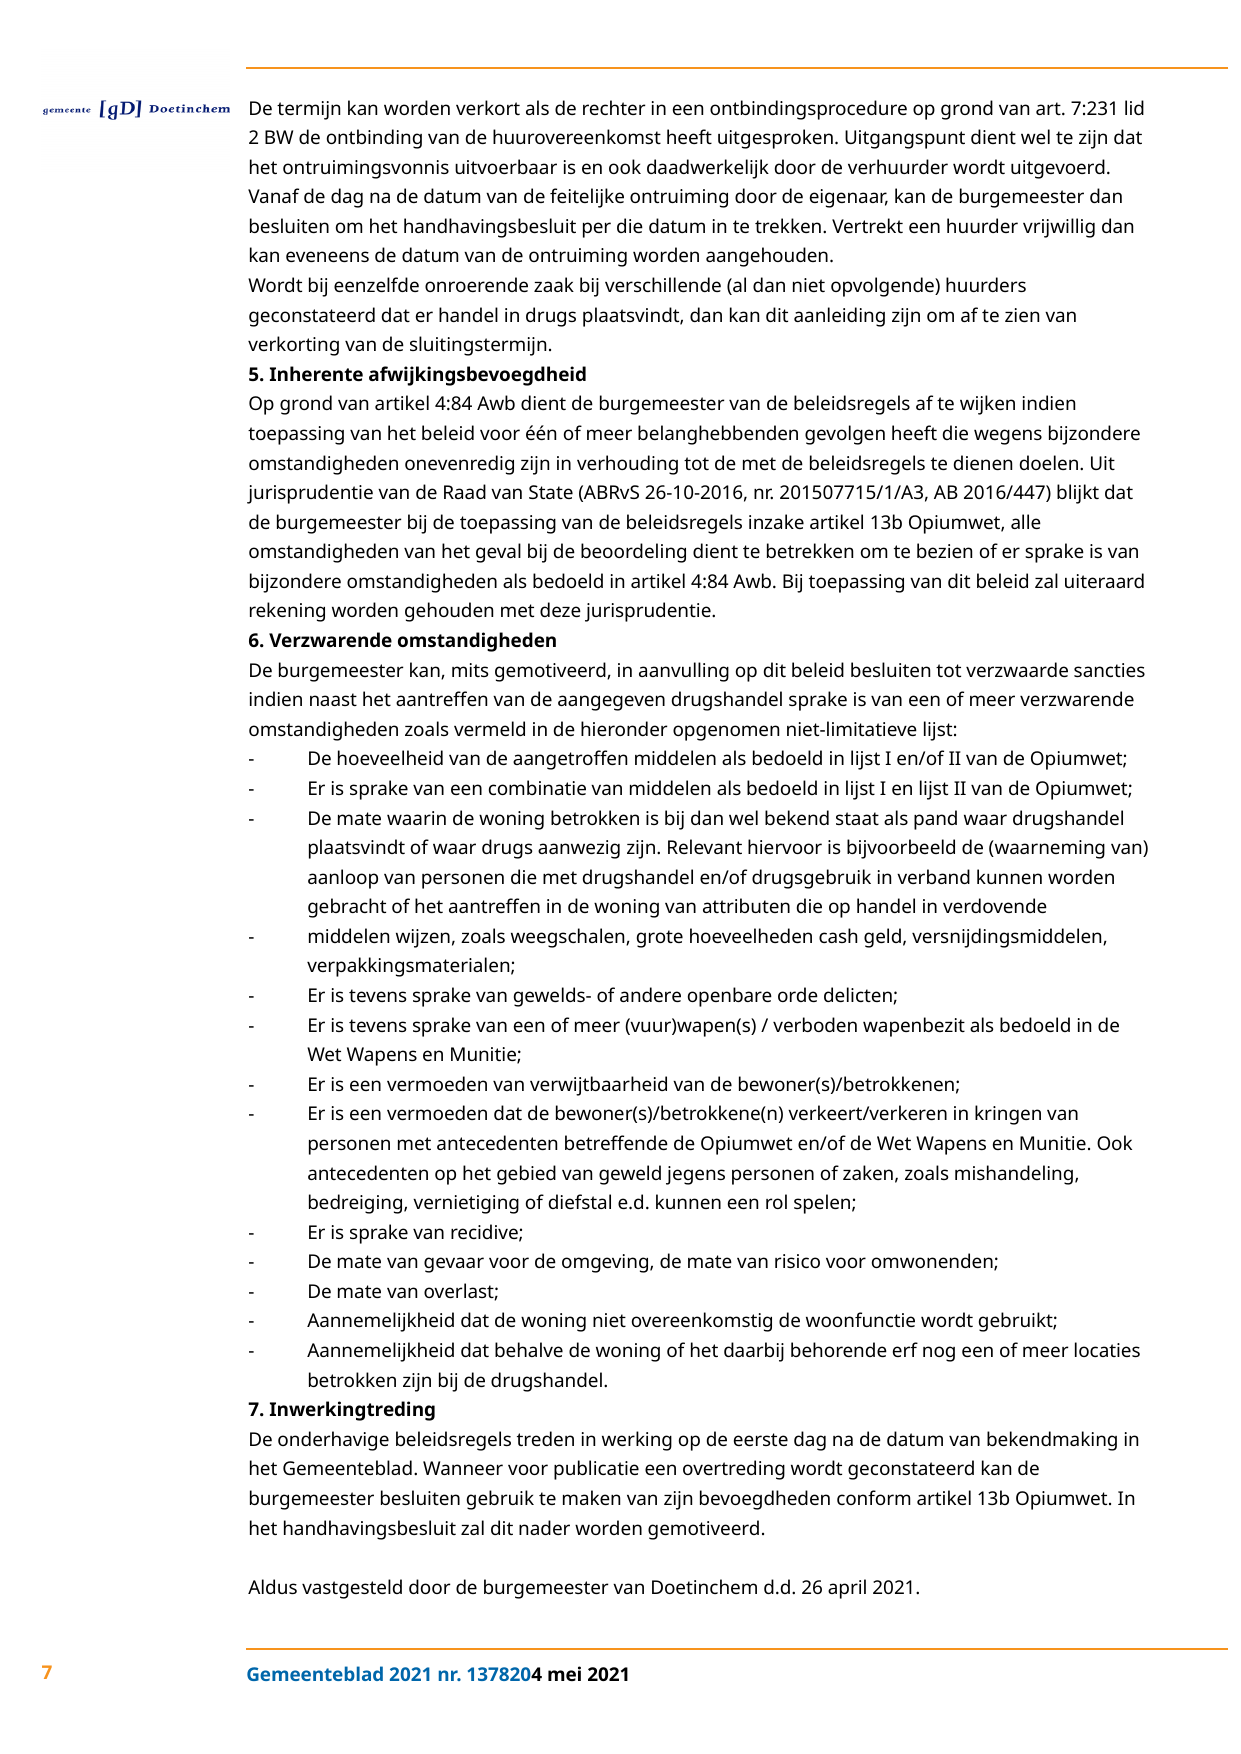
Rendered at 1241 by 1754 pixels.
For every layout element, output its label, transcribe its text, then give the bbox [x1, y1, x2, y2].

list Er is tevens sprake van een of meer (vuur)wapen(s) / verboden wapenbezit als bedoeld in de Wet Wapens en Munitie; [248, 1012, 1152, 1067]
list De hoeveelheid van de aangetroffen middelen als bedoeld in lijst I en/of II van de Opiumwet; [248, 746, 1152, 771]
list middelen wijzen, zoals weegschalen, grote hoeveelheden cash geld, versnijdingsmiddelen, verpakkingsmaterialen; [248, 923, 1152, 978]
list Er is een vermoeden dat de bewoner(s)/betrokkene(n) verkeert/verkeren in kringen van personen met antecedenten betreffende de Opiumwet en/of de Wet Wapens en Munitie. Ook antecedenten op het gebied van geweld jegens personen of zaken, zoals mishandeling, bedreiging, vernietiging of diefstal e.d. kunnen een rol spelen; [248, 1101, 1152, 1215]
list Aannemelijkheid dat behalve de woning of het daarbij behorende erf nog een of meer locaties betrokken zijn bij de drugshandel. [248, 1337, 1152, 1393]
list De mate waarin de woning betrokken is bij dan wel bekend staat als pand waar drugshandel plaatsvindt of waar drugs aanwezig zijn. Relevant hiervoor is bijvoorbeeld de (waarneming van) aanloop van personen die met drugshandel en/of drugsgebruik in verband kunnen worden gebracht of het aantreffen in de woning van attributen die op handel in verdovende [248, 805, 1152, 919]
text Wordt bij eenzelfde onroerende zaak bij verschillende (al dan niet opvolgende) huurders geconstateerd dat er handel in drugs plaatsvindt, dan kan dit aanleiding zijn om af te zien van verkorting van de sluitingstermijn. [248, 272, 1152, 357]
text 5. Inherente afwijkingsbevoegdheid [248, 361, 1152, 387]
text Op grond van artikel 4:84 Awb dient de burgemeester van de beleidsregels af te wijken indien toepassing van het beleid voor één of meer belanghebbenden gevolgen heeft die wegens bijzondere omstandigheden onevenredig zijn in verhouding tot de met de beleidsregels te dienen doelen. Uit jurisprudentie van de Raad van State (ABRvS 26-10-2016, nr. 201507715/1/A3, AB 2016/447) blijkt dat de burgemeester bij de toepassing van de beleidsregels inzake artikel 13b Opiumwet, alle omstandigheden van het geval bij de beoordeling dient te betrekken om te bezien of er sprake is van bijzondere omstandigheden als bedoeld in artikel 4:84 Awb. Bij toepassing van dit beleid zal uiteraard rekening worden gehouden met deze jurisprudentie. [248, 391, 1152, 623]
list Er is sprake van recidive; [248, 1219, 1152, 1245]
list De mate van overlast; [248, 1278, 1152, 1304]
text 6. Verzwarende omstandigheden [248, 627, 1152, 653]
text De termijn kan worden verkort als de rechter in een ontbindingsprocedure op grond van art. 7:231 lid 2 BW de ontbinding van de huurovereenkomst heeft uitgesproken. Uitgangspunt dient wel te zijn dat het ontruimingsvonnis uitvoerbaar is en ook daadwerkelijk door de verhuurder wordt uitgevoerd. Vanaf de dag na de datum van de feitelijke ontruiming door de eigenaar, kan de burgemeester dan besluiten om het handhavingsbesluit per die datum in te trekken. Vertrekt een huurder vrijwillig dan kan eveneens de datum van de ontruiming worden aangehouden. [248, 95, 1152, 268]
list Aannemelijkheid dat de woning niet overeenkomstig de woonfunctie wordt gebruikt; [248, 1308, 1152, 1333]
list De mate van gevaar voor de omgeving, de mate van risico voor omwonenden; [248, 1248, 1152, 1274]
text De onderhavige beleidsregels treden in werking op de eerste dag na de datum van bekendmaking in het Gemeenteblad. Wanneer voor publicatie een overtreding wordt geconstateerd kan de burgemeester besluiten gebruik te maken van zijn bevoegdheden conform artikel 13b Opiumwet. In het handhavingsbesluit zal dit nader worden gemotiveerd. [248, 1426, 1152, 1541]
list Er is een vermoeden van verwijtbaarheid van de bewoner(s)/betrokkenen; [248, 1071, 1152, 1097]
picture [41, 47, 231, 172]
list Er is sprake van een combinatie van middelen als bedoeld in lijst I en lijst II van de Opiumwet; [248, 775, 1152, 801]
text Aldus vastgesteld door de burgemeester van Doetinchem d.d. 26 april 2021. [248, 1574, 1152, 1600]
list Er is tevens sprake van gewelds- of andere openbare orde delicten; [248, 982, 1152, 1008]
text De burgemeester kan, mits gemotiveerd, in aanvulling op dit beleid besluiten tot verzwaarde sancties indien naast het aantreffen van de aangegeven drugshandel sprake is van een of meer verzwarende omstandigheden zoals vermeld in de hieronder opgenomen niet-limitatieve lijst: [248, 657, 1152, 742]
text 7. Inwerkingtreding [248, 1396, 1152, 1422]
